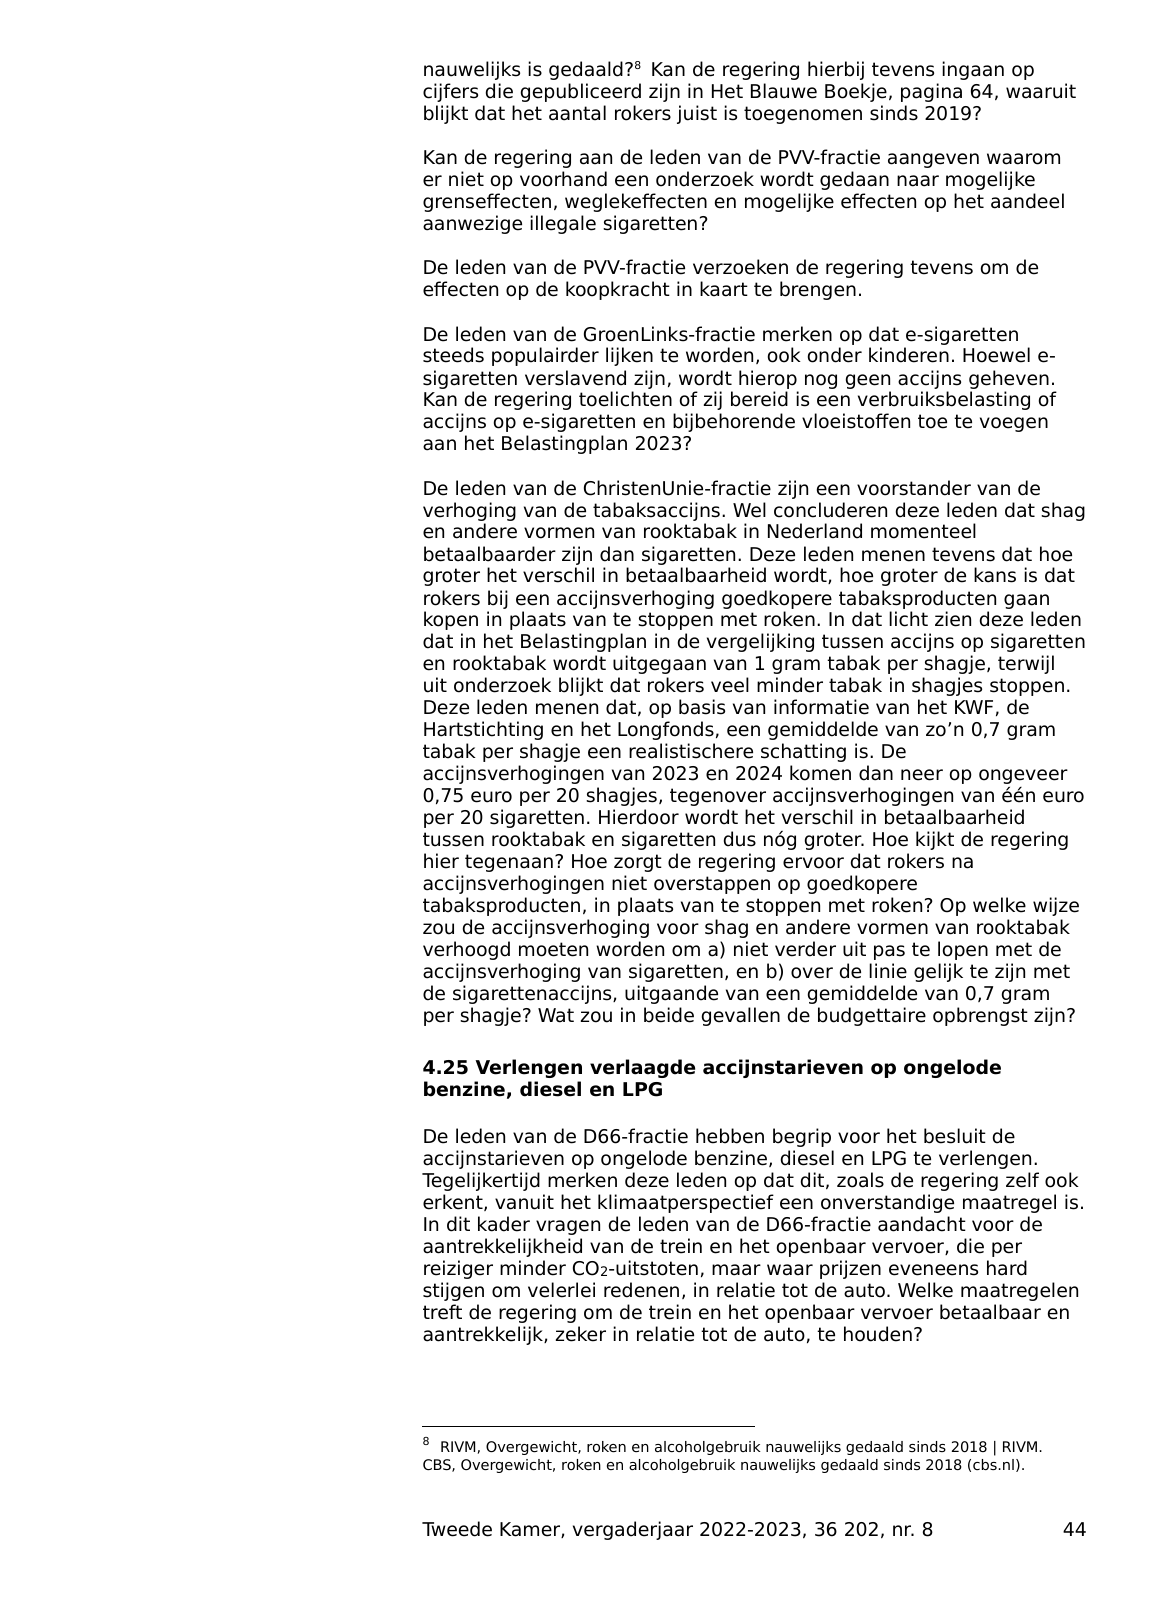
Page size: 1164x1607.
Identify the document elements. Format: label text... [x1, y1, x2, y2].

text RIVM, Overgewicht, roken en alcoholgebruik nauwelijks gedaald sinds 2018 | RIVM. [422, 1435, 1087, 1457]
text De leden van de GroenLinks-fractie merken op dat e-sigaretten steeds populairder lijken te worden, ook onder kinderen. Hoewel e-sigaretten verslavend zijn, wordt hierop nog geen accijns geheven. Kan de regering toelichten of zij bereid is een verbruiksbelasting of accijns op e-sigaretten en bijbehorende vloeistoffen toe te voegen aan het Belastingplan 2023? [422, 323, 1087, 455]
text De leden van de D66-fractie hebben begrip voor het besluit de accijnstarieven op ongelode benzine, diesel en LPG te verlengen. Tegelijkertijd merken deze leden op dat dit, zoals de regering zelf ook erkent, vanuit het klimaatperspectief een onverstandige maatregel is. In dit kader vragen de leden van de D66-fractie aandacht voor de aantrekkelijkheid van de trein en het openbaar vervoer, die per reiziger minder CO2-uitstoten, maar waar prijzen eveneens hard stijgen om velerlei redenen, in relatie tot de auto. Welke maatregelen treft de regering om de trein en het openbaar vervoer betaalbaar en aantrekkelijk, zeker in relatie tot de auto, te houden? [422, 1126, 1087, 1346]
text Kan de regering aan de leden van de PVV-fractie aangeven waarom er niet op voorhand een onderzoek wordt gedaan naar mogelijke grenseffecten, weglekeffecten en mogelijke effecten op het aandeel aanwezige illegale sigaretten? [422, 147, 1087, 235]
text De leden van de ChristenUnie-fractie zijn een voorstander van de verhoging van de tabaksaccijns. Wel concluderen deze leden dat shag en andere vormen van rooktabak in Nederland momenteel betaalbaarder zijn dan sigaretten. Deze leden menen tevens dat hoe groter het verschil in betaalbaarheid wordt, hoe groter de kans is dat rokers bij een accijnsverhoging goedkopere tabaksproducten gaan kopen in plaats van te stoppen met roken. In dat licht zien deze leden dat in het Belastingplan in de vergelijking tussen accijns op sigaretten en rooktabak wordt uitgegaan van 1 gram tabak per shagje, terwijl uit onderzoek blijkt dat rokers veel minder tabak in shagjes stoppen. Deze leden menen dat, op basis van informatie van het KWF, de Hartstichting en het Longfonds, een gemiddelde van zo’n 0,7 gram tabak per shagje een realistischere schatting is. De accijnsverhogingen van 2023 en 2024 komen dan neer op ongeveer 0,75 euro per 20 shagjes, tegenover accijnsverhogingen van één euro per 20 sigaretten. Hierdoor wordt het verschil in betaalbaarheid tussen rooktabak en sigaretten dus nóg groter. Hoe kijkt de regering hier tegenaan? Hoe zorgt de regering ervoor dat rokers na accijnsverhogingen niet overstappen op goedkopere tabaksproducten, in plaats van te stoppen met roken? Op welke wijze zou de accijnsverhoging voor shag en andere vormen van rooktabak verhoogd moeten worden om a) niet verder uit pas te lopen met de accijnsverhoging van sigaretten, en b) over de linie gelijk te zijn met de sigarettenaccijns, uitgaande van een gemiddelde van 0,7 gram per shagje? Wat zou in beide gevallen de budgettaire opbrengst zijn? [422, 477, 1087, 1027]
text nauwelijks is gedaald? Kan de regering hierbij tevens ingaan op cijfers die gepubliceerd zijn in Het Blauwe Boekje, pagina 64, waaruit blijkt dat het aantal rokers juist is toegenomen sinds 2019? [422, 59, 1087, 125]
text De leden van de PVV-fractie verzoeken de regering tevens om de effecten op de koopkracht in kaart te brengen. [422, 257, 1087, 301]
subtitle 4.25 Verlengen verlaagde accijnstarieven op ongelode benzine, diesel en LPG [422, 1057, 1087, 1101]
text CBS, Overgewicht, roken en alcoholgebruik nauwelijks gedaald sinds 2018 (cbs.nl). [422, 1457, 1087, 1474]
